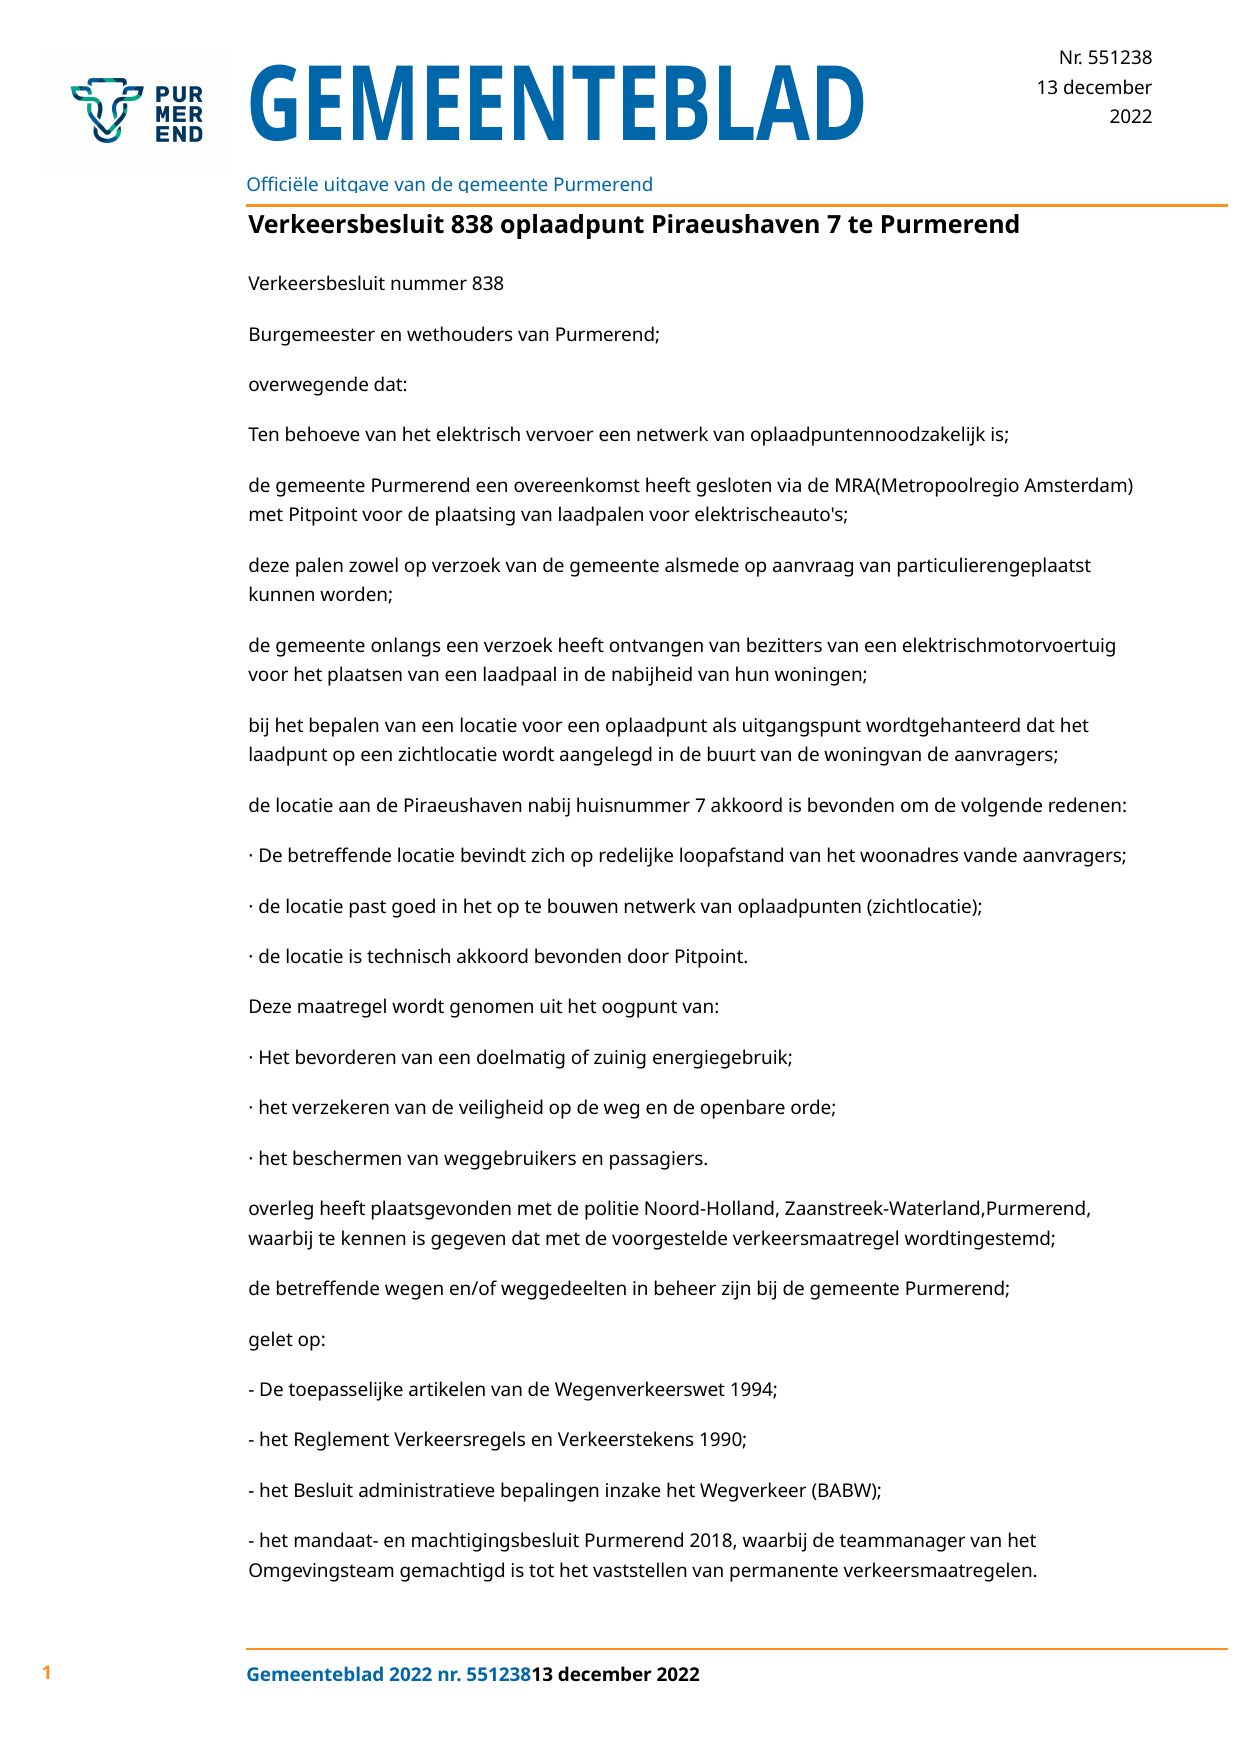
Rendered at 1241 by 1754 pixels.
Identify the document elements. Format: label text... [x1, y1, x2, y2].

text · Het bevorderen van een doelmatig of zuinig energiegebruik; [248, 1044, 1152, 1070]
text gelet op: [248, 1326, 1152, 1351]
text overwegende dat: [248, 371, 1152, 397]
text - het Reglement Verkeersregels en Verkeerstekens 1990; [248, 1427, 1152, 1452]
text Verkeersbesluit nummer 838 [248, 270, 1152, 296]
text · De betreffende locatie bevindt zich op redelijke loopafstand van het woonadres vande aanvragers; [248, 842, 1152, 868]
text deze palen zowel op verzoek van de gemeente alsmede op aanvraag van particulierengeplaatst kunnen worden; [248, 552, 1152, 607]
text Burgemeester en wethouders van Purmerend; [248, 321, 1152, 346]
text · de locatie is technisch akkoord bevonden door Pitpoint. [248, 943, 1152, 969]
text de gemeente onlangs een verzoek heeft ontvangen van bezitters van een elektrischmotorvoertuig voor het plaatsen van een laadpaal in de nabijheid van hun woningen; [248, 632, 1152, 687]
text - De toepasselijke artikelen van de Wegenverkeerswet 1994; [248, 1376, 1152, 1402]
text Ten behoeve van het elektrisch vervoer een netwerk van oplaadpuntennoodzakelijk is; [248, 422, 1152, 447]
text - het mandaat- en machtigingsbesluit Purmerend 2018, waarbij de teammanager van het Omgevingsteam gemachtigd is tot het vaststellen van permanente verkeersmaatregelen. [248, 1527, 1152, 1583]
text · het verzekeren van de veiligheid op de weg en de openbare orde; [248, 1094, 1152, 1120]
text - het Besluit administratieve bepalingen inzake het Wegverkeer (BABW); [248, 1477, 1152, 1503]
text overleg heeft plaatsgevonden met de politie Noord-Holland, Zaanstreek-Waterland,Purmerend, waarbij te kennen is gegeven dat met de voorgestelde verkeersmaatregel wordtingestemd; [248, 1195, 1152, 1251]
text · het beschermen van weggebruikers en passagiers. [248, 1145, 1152, 1171]
text Verkeersbesluit 838 oplaadpunt Piraeushaven 7 te Purmerend [248, 207, 1152, 241]
text de betreffende wegen en/of weggedeelten in beheer zijn bij de gemeente Purmerend; [248, 1275, 1152, 1301]
text bij het bepalen van een locatie voor een oplaadpunt als uitgangspunt wordtgehanteerd dat het laadpunt op een zichtlocatie wordt aangelegd in de buurt van de woningvan de aanvragers; [248, 712, 1152, 767]
text · de locatie past goed in het op te bouwen netwerk van oplaadpunten (zichtlocatie); [248, 893, 1152, 918]
text de locatie aan de Piraeushaven nabij huisnummer 7 akkoord is bevonden om de volgende redenen: [248, 792, 1152, 818]
text de gemeente Purmerend een overeenkomst heeft gesloten via de MRA(Metropoolregio Amsterdam) met Pitpoint voor de plaatsing van laadpalen voor elektrischeauto's; [248, 472, 1152, 527]
picture [41, 47, 231, 172]
text Deze maatregel wordt genomen uit het oogpunt van: [248, 994, 1152, 1019]
